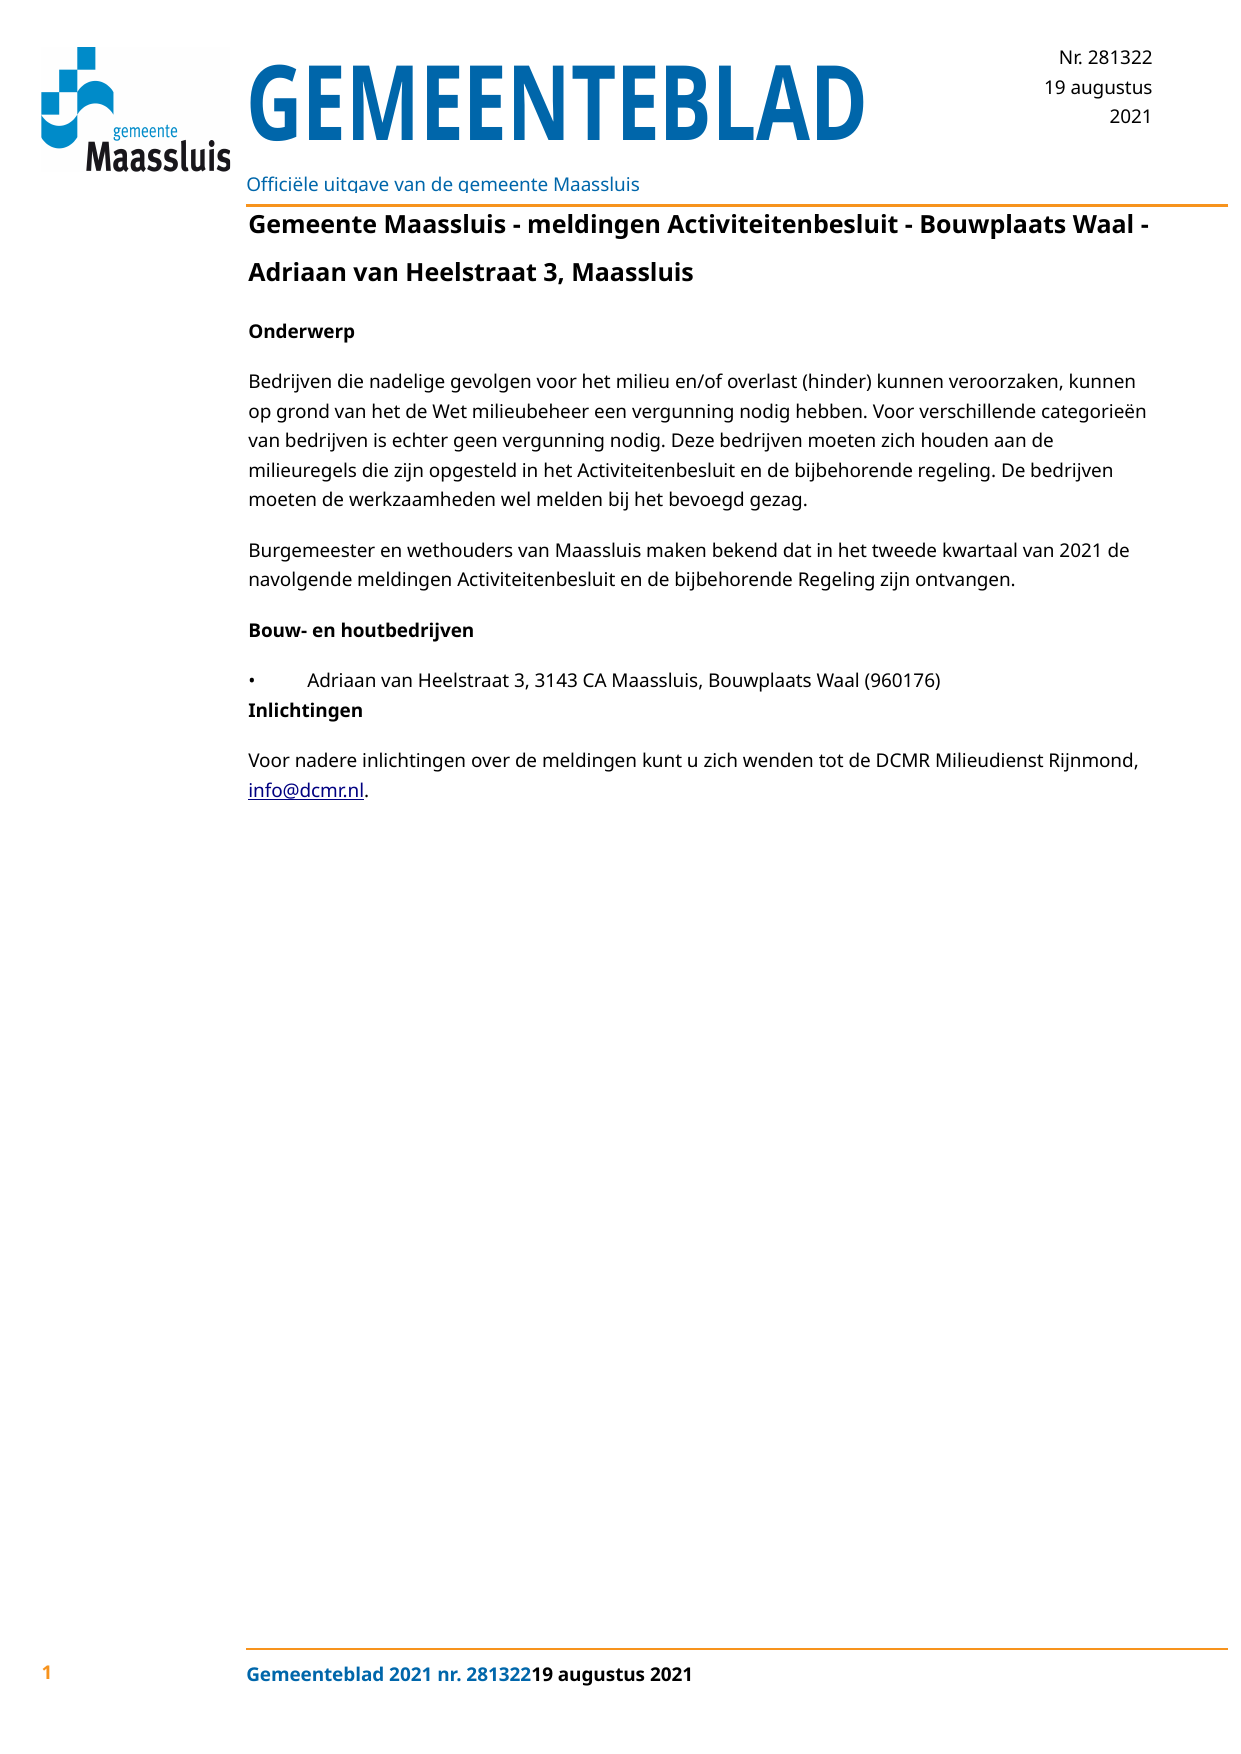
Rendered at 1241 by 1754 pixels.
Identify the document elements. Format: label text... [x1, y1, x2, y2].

text Gemeente Maassluis - meldingen Activiteitenbesluit - Bouwplaats Waal - Adriaan van Heelstraat 3, Maassluis [248, 207, 1152, 288]
picture [41, 47, 77, 92]
text Inlichtingen [248, 697, 1152, 723]
text Bedrijven die nadelige gevolgen voor het milieu en/of overlast (hinder) kunnen veroorzaken, kunnen op grond van het de Wet milieubeheer een vergunning nodig hebben. Voor verschillende categorieën van bedrijven is echter geen vergunning nodig. Deze bedrijven moeten zich houden aan de milieuregels die zijn opgesteld in het Activiteitenbesluit en de bijbehorende regeling. De bedrijven moeten de werkzaamheden wel melden bij het bevoegd gezag. [248, 368, 1152, 512]
list Adriaan van Heelstraat 3, 3143 CA Maassluis, Bouwplaats Waal (960176) [248, 667, 1152, 693]
text Onderwerp [248, 318, 1152, 344]
text Burgemeester en wethouders van Maassluis maken bekend dat in het tweede kwartaal van 2021 de navolgende meldingen Activiteitenbesluit en de bijbehorende Regeling zijn ontvangen. [248, 537, 1152, 592]
text Voor nadere inlichtingen over de meldingen kunt u zich wenden tot de DCMR Milieudienst Rijnmond, info@dcmr.nl. [248, 747, 1152, 803]
text Bouw- en houtbedrijven [248, 617, 1152, 643]
picture [41, 47, 231, 172]
